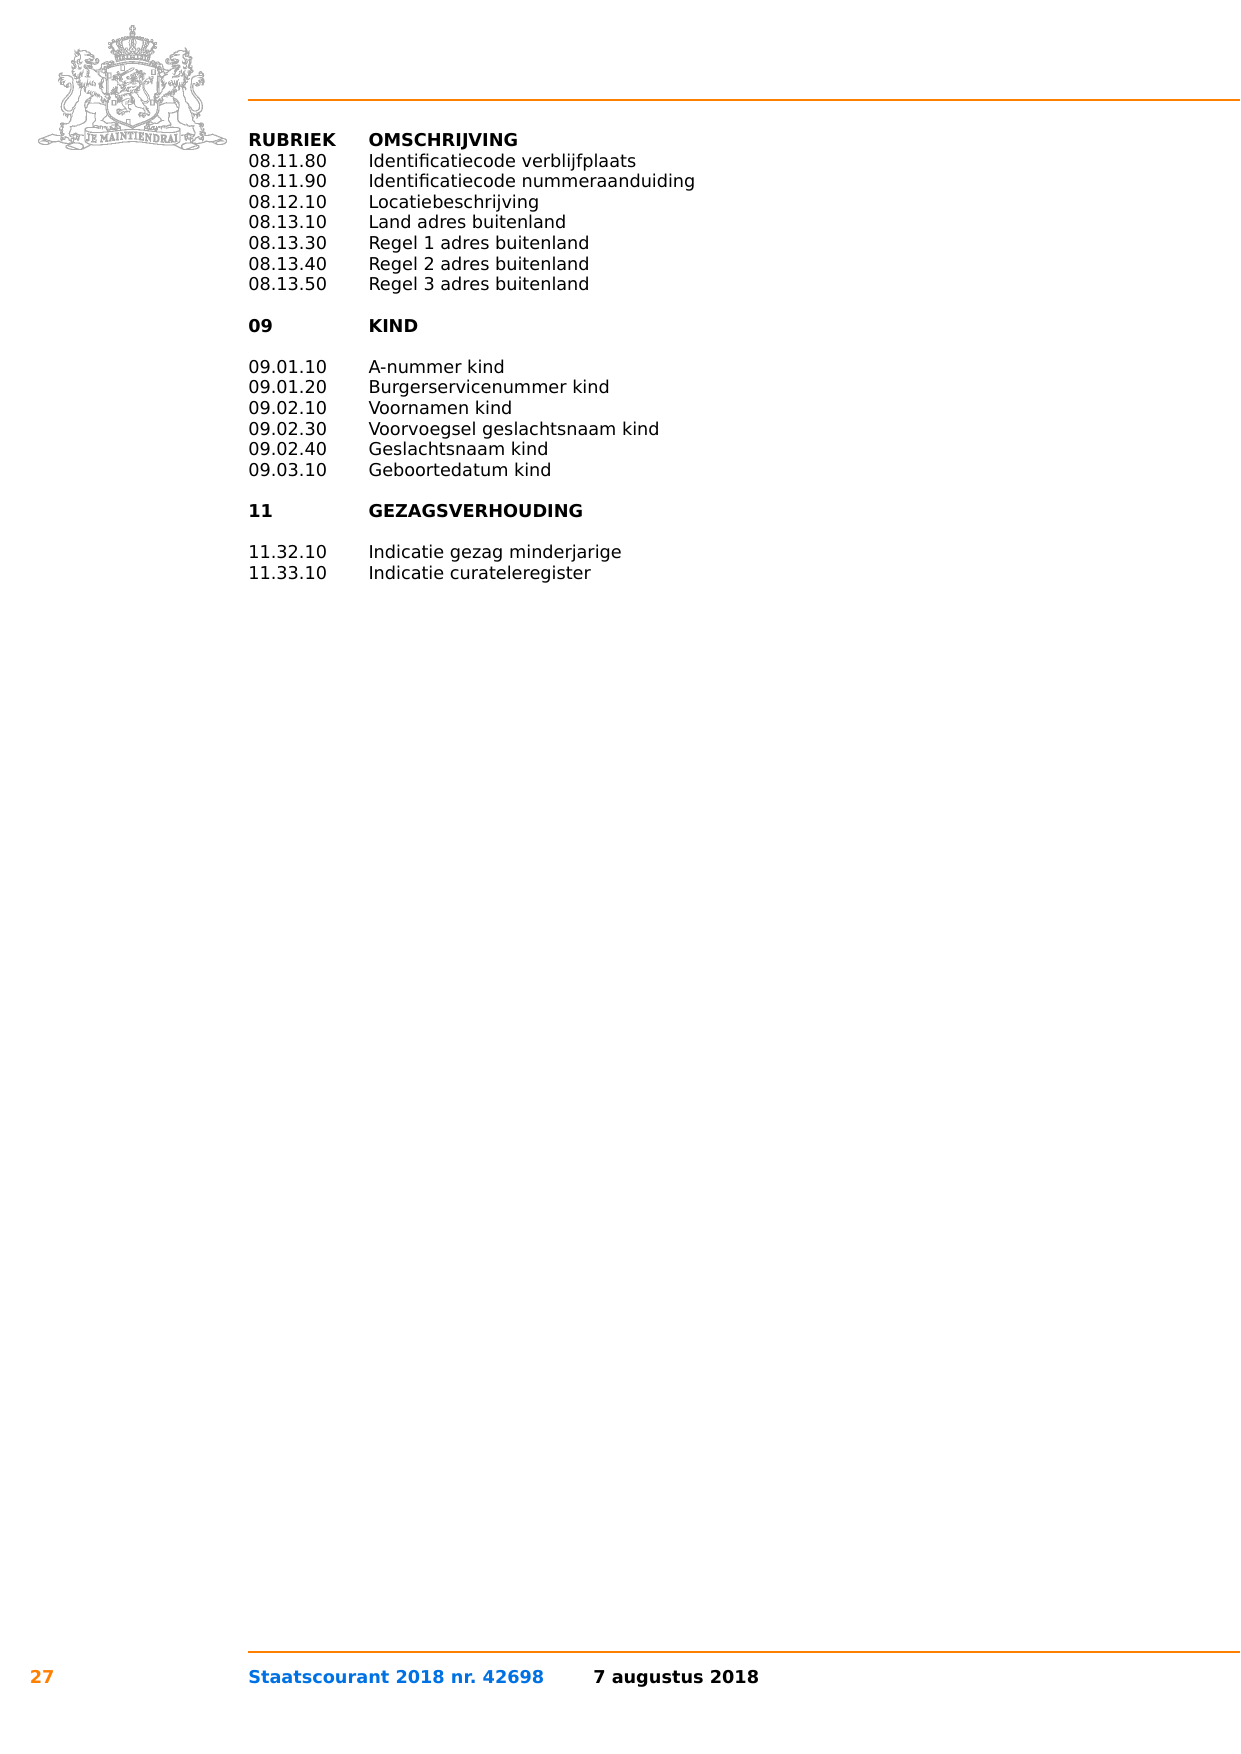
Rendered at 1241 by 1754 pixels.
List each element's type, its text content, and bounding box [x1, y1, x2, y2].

table_cell A-nummer kind [363, 357, 1163, 377]
table_cell 09.03.10 [248, 460, 362, 481]
table_cell Regel 3 adres buitenland [363, 274, 1163, 295]
table_cell [363, 522, 1163, 542]
table_cell Locatiebeschrijving [363, 192, 1163, 212]
table_cell 08.11.90 [248, 171, 362, 192]
table_cell 09.02.40 [248, 439, 362, 460]
table_cell 08.13.50 [248, 274, 362, 295]
table_cell Indicatie gezag minderjarige [363, 543, 1163, 563]
table_cell 08.13.10 [248, 213, 362, 233]
table_cell [363, 481, 1163, 501]
table_cell 11.32.10 [248, 543, 362, 563]
table_cell 11 [248, 501, 362, 522]
table_cell 09.01.10 [248, 357, 362, 377]
table_cell Burgerservicenummer kind [363, 378, 1163, 398]
table_header OMSCHRIJVING [363, 130, 1163, 151]
table_cell [248, 336, 362, 357]
table_cell Voornamen kind [363, 398, 1163, 419]
table_cell Regel 2 adres buitenland [363, 254, 1163, 274]
table_cell Regel 1 adres buitenland [363, 233, 1163, 254]
table_cell 08.11.80 [248, 151, 362, 171]
table_cell 09.02.30 [248, 419, 362, 439]
table_cell 09.01.20 [248, 378, 362, 398]
table_cell GEZAGSVERHOUDING [363, 501, 1163, 522]
table_cell Voorvoegsel geslachtsnaam kind [363, 419, 1163, 439]
table_cell Identificatiecode verblijfplaats [363, 151, 1163, 171]
table_cell 08.13.40 [248, 254, 362, 274]
table_cell [248, 481, 362, 501]
table_cell 08.12.10 [248, 192, 362, 212]
table_cell KIND [363, 316, 1163, 336]
picture [38, 25, 227, 150]
table_cell 09.02.10 [248, 398, 362, 419]
table_cell [363, 336, 1163, 357]
table_cell [248, 295, 362, 316]
table_cell [248, 522, 362, 542]
table_cell 11.33.10 [248, 563, 362, 584]
table_cell [363, 295, 1163, 316]
table_cell Land adres buitenland [363, 213, 1163, 233]
table_header RUBRIEK [248, 130, 362, 151]
table_cell Geslachtsnaam kind [363, 439, 1163, 460]
table_cell Geboortedatum kind [363, 460, 1163, 481]
table_cell Indicatie curateleregister [363, 563, 1163, 584]
table_cell 08.13.30 [248, 233, 362, 254]
table_cell Identificatiecode nummeraanduiding [363, 171, 1163, 192]
table_cell 09 [248, 316, 362, 336]
